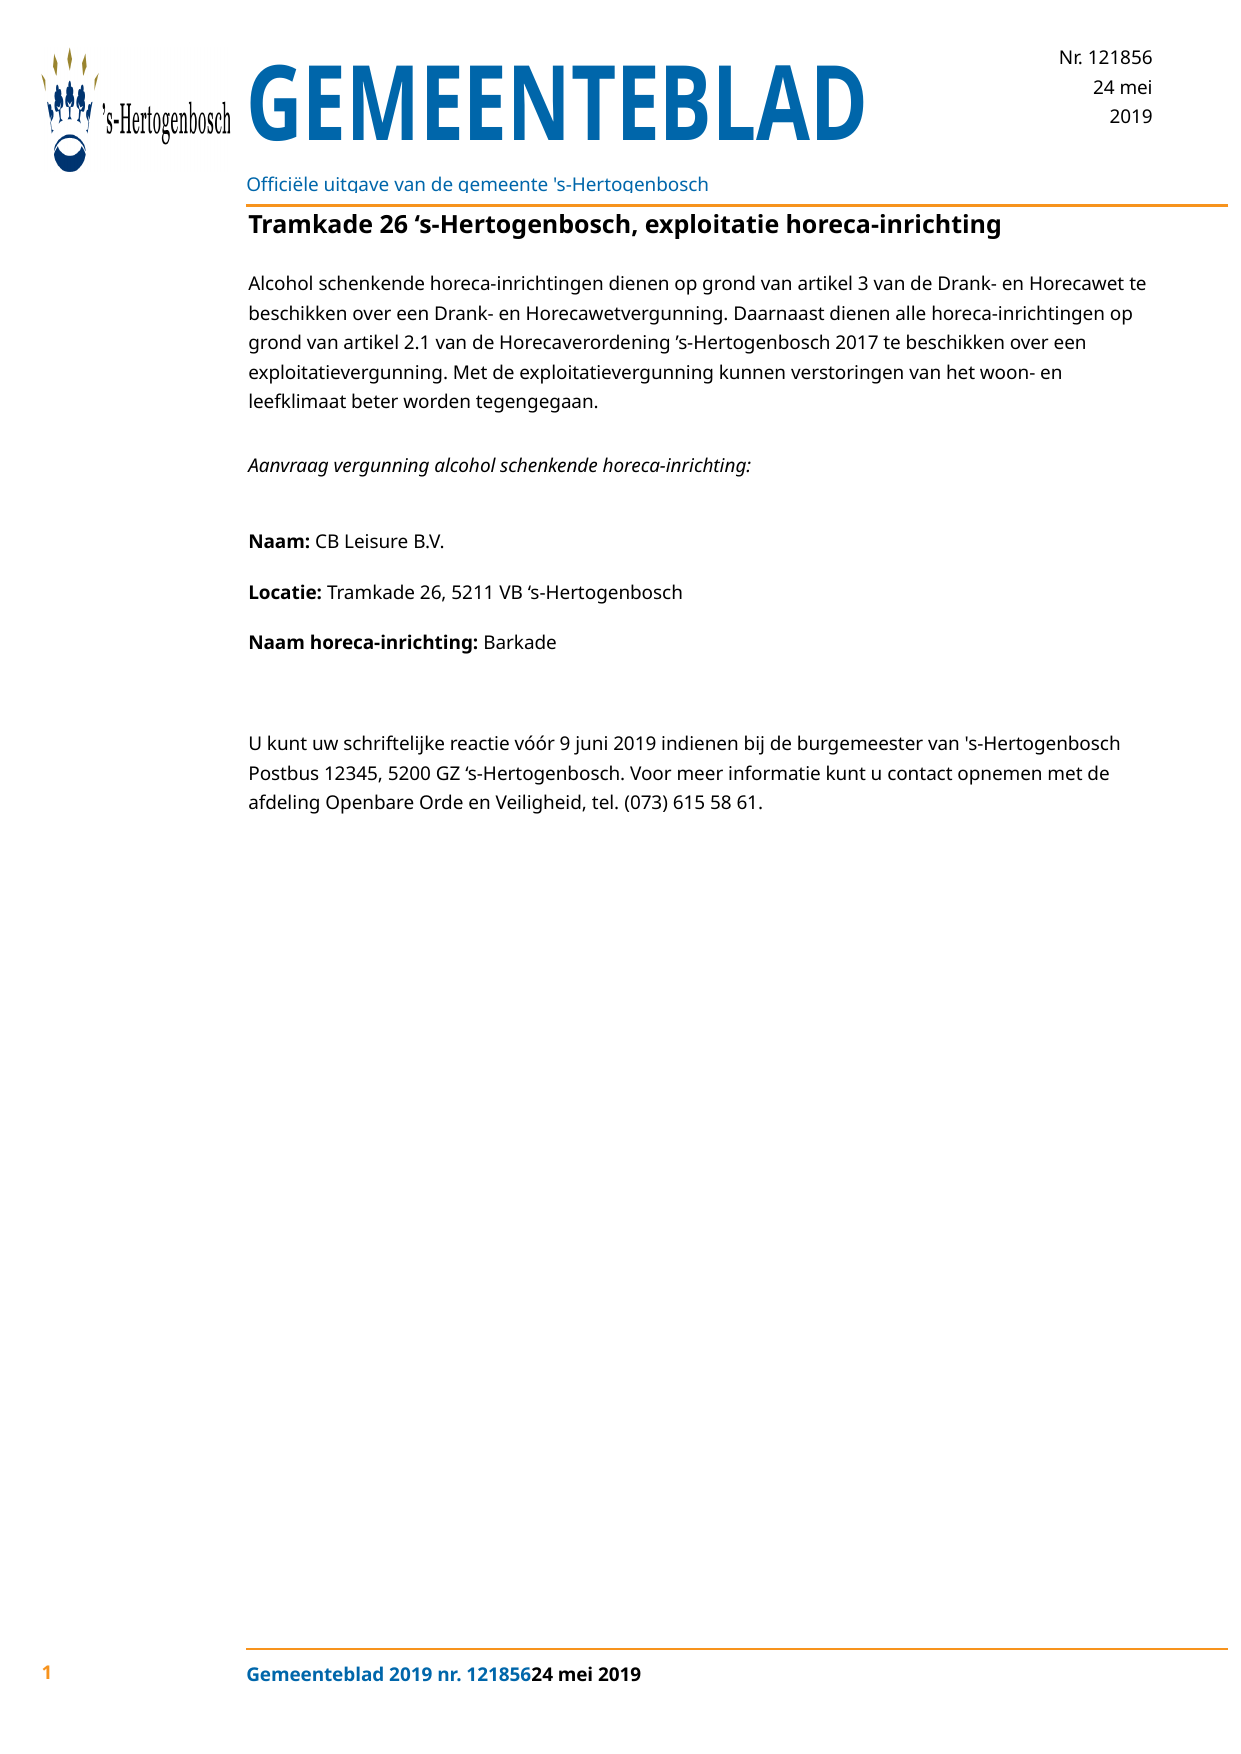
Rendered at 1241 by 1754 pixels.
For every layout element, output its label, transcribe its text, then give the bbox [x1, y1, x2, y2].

text Alcohol schenkende horeca-inrichtingen dienen op grond van artikel 3 van de Drank- en Horecawet te beschikken over een Drank- en Horecawetvergunning. Daarnaast dienen alle horeca-inrichtingen op grond van artikel 2.1 van de Horecaverordening ’s-Hertogenbosch 2017 te beschikken over een exploitatievergunning. Met de exploitatievergunning kunnen verstoringen van het woon- en leefklimaat beter worden tegengegaan. [248, 270, 1152, 414]
text Aanvraag vergunning alcohol schenkende horeca-inrichting: [248, 453, 1152, 478]
text U kunt uw schriftelijke reactie vóór 9 juni 2019 indienen bij de burgemeester van 's-Hertogenbosch Postbus 12345, 5200 GZ ‘s-Hertogenbosch. Voor meer informatie kunt u contact opnemen met de afdeling Openbare Orde en Veiligheid, tel. (073) 615 58 61. [248, 730, 1152, 815]
text Naam: CB Leisure B.V. [248, 529, 1152, 554]
text Locatie: Tramkade 26, 5211 VB ‘s-Hertogenbosch [248, 579, 1152, 605]
text Naam horeca-inrichting: Barkade [248, 629, 1152, 655]
picture [41, 47, 231, 172]
text Tramkade 26 ‘s-Hertogenbosch, exploitatie horeca-inrichting [248, 207, 1152, 241]
